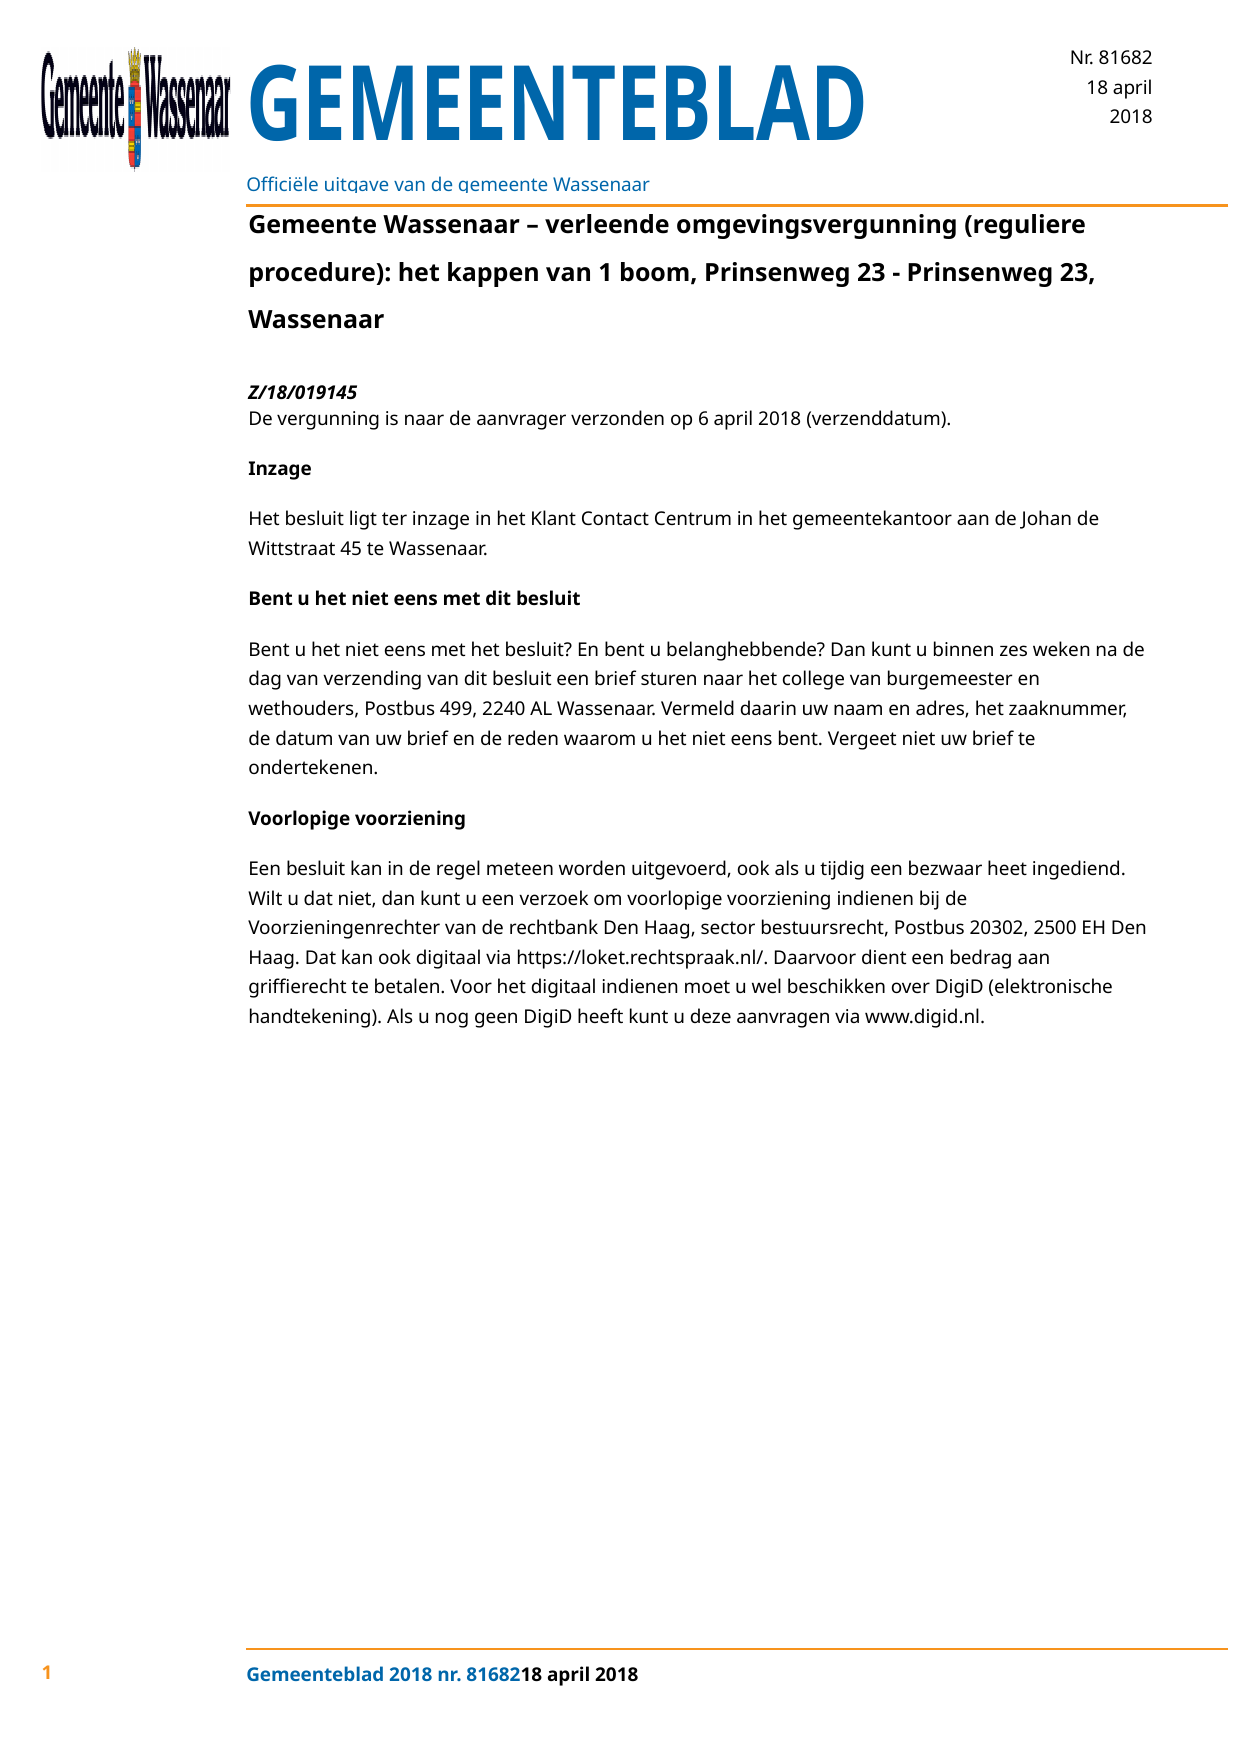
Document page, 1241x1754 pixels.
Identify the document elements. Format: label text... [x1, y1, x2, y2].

text Bent u het niet eens met het besluit? En bent u belanghebbende? Dan kunt u binnen zes weken na de dag van verzending van dit besluit een brief sturen naar het college van burgemeester en wethouders, Postbus 499, 2240 AL Wassenaar. Vermeld daarin uw naam en adres, het zaaknummer, de datum van uw brief en de reden waarom u het niet eens bent. Vergeet niet uw brief te ondertekenen. [248, 636, 1152, 780]
picture [41, 47, 231, 172]
text Inzage [248, 455, 1152, 481]
text Bent u het niet eens met dit besluit [248, 586, 1152, 611]
text De vergunning is naar de aanvrager verzonden op 6 april 2018 (verzenddatum). [248, 405, 1152, 431]
text Een besluit kan in de regel meteen worden uitgevoerd, ook als u tijdig een bezwaar heet ingediend. Wilt u dat niet, dan kunt u een verzoek om voorlopige voorziening indienen bij de Voorzieningenrechter van de rechtbank Den Haag, sector bestuursrecht, Postbus 20302, 2500 EH Den Haag. Dat kan ook digitaal via https://loket.rechtspraak.nl/. Daarvoor dient een bedrag aan griffierecht te betalen. Voor het digitaal indienen moet u wel beschikken over DigiD (elektronische handtekening). Als u nog geen DigiD heeft kunt u deze aanvragen via www.digid.nl. [248, 855, 1152, 1029]
text Z/18/019145 [248, 379, 1152, 405]
text Voorlopige voorziening [248, 805, 1152, 831]
text Het besluit ligt ter inzage in het Klant Contact Centrum in het gemeentekantoor aan de Johan de Wittstraat 45 te Wassenaar. [248, 506, 1152, 561]
text Gemeente Wassenaar – verleende omgevingsvergunning (reguliere procedure): het kappen van 1 boom, Prinsenweg 23 - Prinsenweg 23, Wassenaar [248, 207, 1152, 336]
